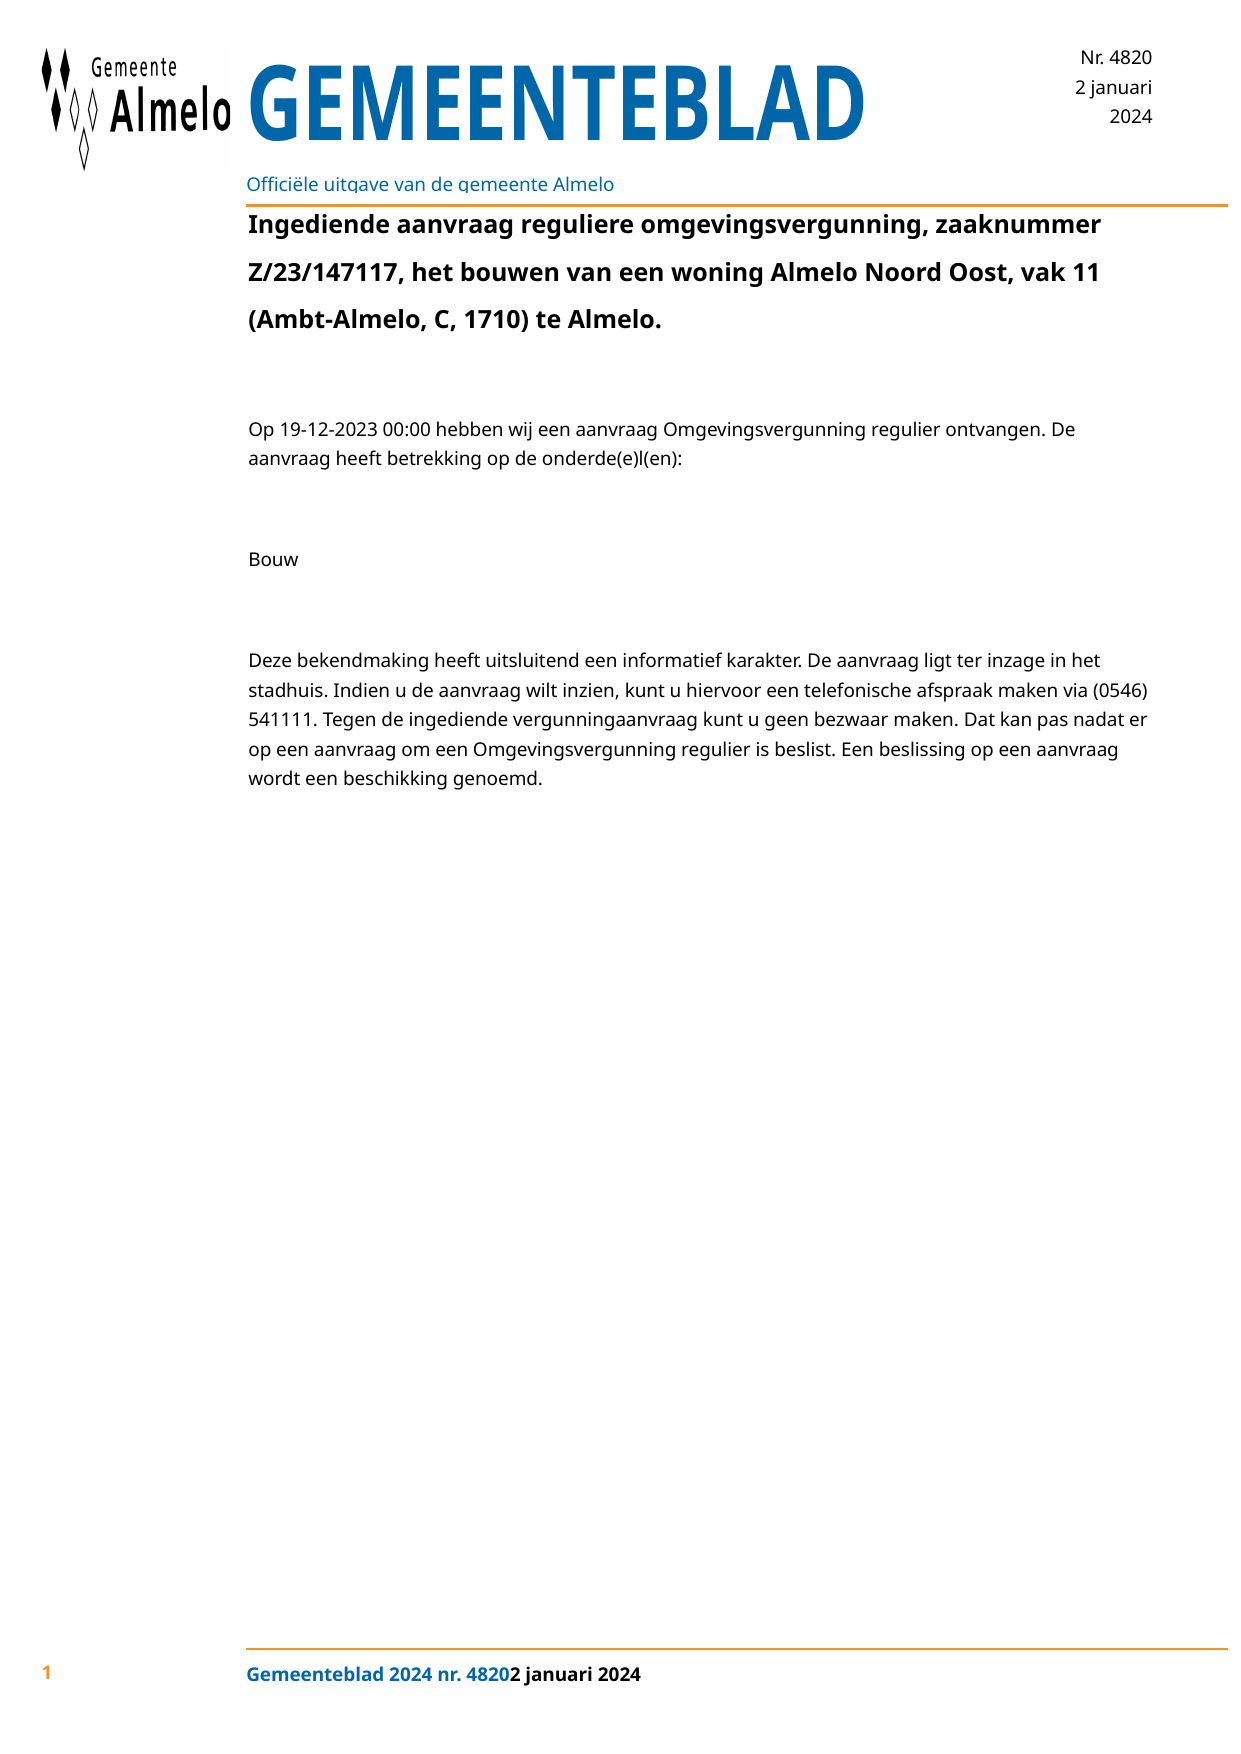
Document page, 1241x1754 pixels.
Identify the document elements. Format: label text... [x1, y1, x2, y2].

picture [41, 47, 231, 172]
text Deze bekendmaking heeft uitsluitend een informatief karakter. De aanvraag ligt ter inzage in het stadhuis. Indien u de aanvraag wilt inzien, kunt u hiervoor een telefonische afspraak maken via (0546) 541111. Tegen de ingediende vergunningaanvraag kunt u geen bezwaar maken. Dat kan pas nadat er op een aanvraag om een Omgevingsvergunning regulier is beslist. Een beslissing op een aanvraag wordt een beschikking genoemd. [248, 647, 1152, 791]
text Bouw [248, 546, 1152, 572]
text Ingediende aanvraag reguliere omgevingsvergunning, zaaknummer Z/23/147117, het bouwen van een woning Almelo Noord Oost, vak 11 (Ambt-Almelo, C, 1710) te Almelo. [248, 207, 1152, 336]
text Op 19-12-2023 00:00 hebben wij een aanvraag Omgevingsvergunning regulier ontvangen. De aanvraag heeft betrekking op de onderde(e)l(en): [248, 416, 1152, 471]
